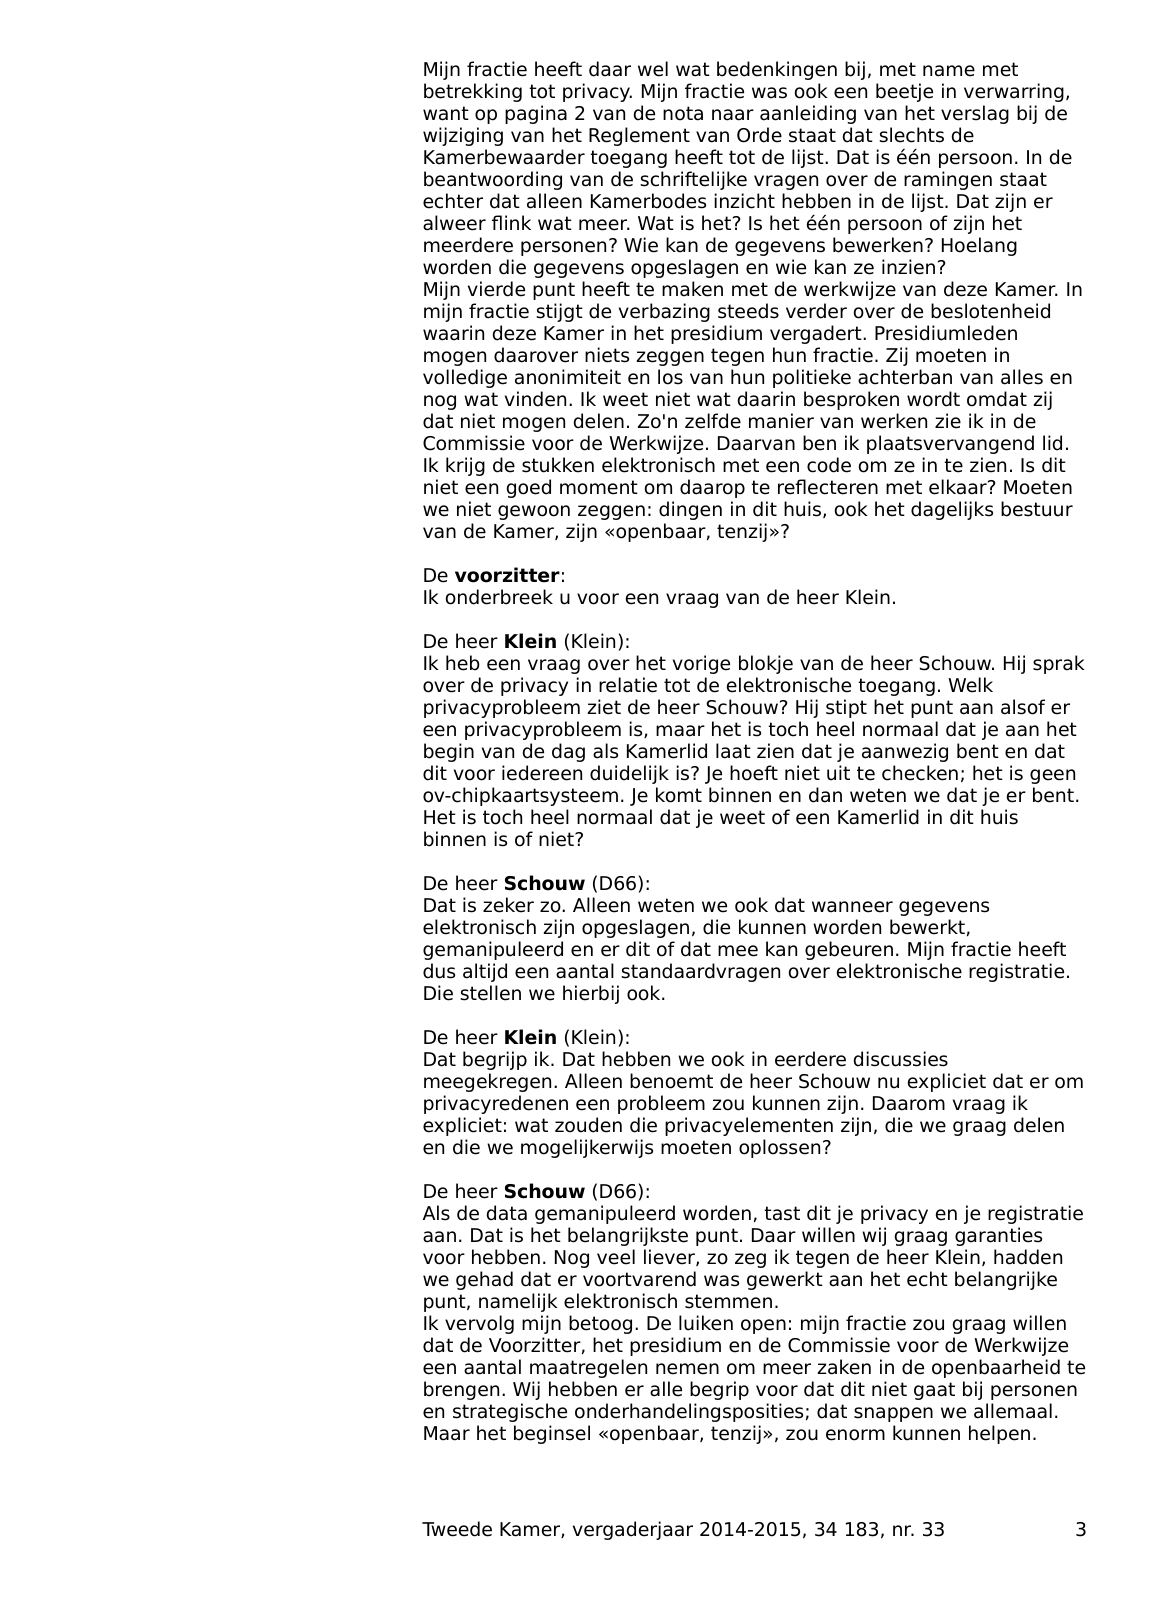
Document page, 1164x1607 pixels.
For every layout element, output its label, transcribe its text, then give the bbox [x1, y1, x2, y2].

text Mijn fractie heeft daar wel wat bedenkingen bij, met name met betrekking tot privacy. Mijn fractie was ook een beetje in verwarring, want op pagina 2 van de nota naar aanleiding van het verslag bij de wijziging van het Reglement van Orde staat dat slechts de Kamerbewaarder toegang heeft tot de lijst. Dat is één persoon. In de beantwoording van de schriftelijke vragen over de ramingen staat echter dat alleen Kamerbodes inzicht hebben in de lijst. Dat zijn er alweer flink wat meer. Wat is het? Is het één persoon of zijn het meerdere personen? Wie kan de gegevens bewerken? Hoelang worden die gegevens opgeslagen en wie kan ze inzien? [422, 59, 1087, 279]
text Dat is zeker zo. Alleen weten we ook dat wanneer gegevens elektronisch zijn opgeslagen, die kunnen worden bewerkt, gemanipuleerd en er dit of dat mee kan gebeuren. Mijn fractie heeft dus altijd een aantal standaardvragen over elektronische registratie. Die stellen we hierbij ook. [422, 895, 1087, 1005]
text De voorzitter: [422, 565, 1087, 587]
text Ik onderbreek u voor een vraag van de heer Klein. [422, 587, 1087, 609]
text Ik heb een vraag over het vorige blokje van de heer Schouw. Hij sprak over de privacy in relatie tot de elektronische toegang. Welk privacyprobleem ziet de heer Schouw? Hij stipt het punt aan alsof er een privacyprobleem is, maar het is toch heel normaal dat je aan het begin van de dag als Kamerlid laat zien dat je aanwezig bent en dat dit voor iedereen duidelijk is? Je hoeft niet uit te checken; het is geen ov-chipkaartsysteem. Je komt binnen en dan weten we dat je er bent. Het is toch heel normaal dat je weet of een Kamerlid in dit huis binnen is of niet? [422, 653, 1087, 851]
text De heer Klein (Klein): [422, 1027, 1087, 1049]
text Mijn vierde punt heeft te maken met de werkwijze van deze Kamer. In mijn fractie stijgt de verbazing steeds verder over de beslotenheid waarin deze Kamer in het presidium vergadert. Presidiumleden mogen daarover niets zeggen tegen hun fractie. Zij moeten in volledige anonimiteit en los van hun politieke achterban van alles en nog wat vinden. Ik weet niet wat daarin besproken wordt omdat zij dat niet mogen delen. Zo'n zelfde manier van werken zie ik in de Commissie voor de Werkwijze. Daarvan ben ik plaatsvervangend lid. Ik krijg de stukken elektronisch met een code om ze in te zien. Is dit niet een goed moment om daarop te reflecteren met elkaar? Moeten we niet gewoon zeggen: dingen in dit huis, ook het dagelijks bestuur van de Kamer, zijn «openbaar, tenzij»? [422, 279, 1087, 543]
text De heer Klein (Klein): [422, 631, 1087, 653]
text De heer Schouw (D66): [422, 873, 1087, 895]
text Dat begrijp ik. Dat hebben we ook in eerdere discussies meegekregen. Alleen benoemt de heer Schouw nu expliciet dat er om privacyredenen een probleem zou kunnen zijn. Daarom vraag ik expliciet: wat zouden die privacyelementen zijn, die we graag delen en die we mogelijkerwijs moeten oplossen? [422, 1049, 1087, 1159]
text Als de data gemanipuleerd worden, tast dit je privacy en je registratie aan. Dat is het belangrijkste punt. Daar willen wij graag garanties voor hebben. Nog veel liever, zo zeg ik tegen de heer Klein, hadden we gehad dat er voortvarend was gewerkt aan het echt belangrijke punt, namelijk elektronisch stemmen. [422, 1203, 1087, 1313]
text De heer Schouw (D66): [422, 1181, 1087, 1203]
text Ik vervolg mijn betoog. De luiken open: mijn fractie zou graag willen dat de Voorzitter, het presidium en de Commissie voor de Werkwijze een aantal maatregelen nemen om meer zaken in de openbaarheid te brengen. Wij hebben er alle begrip voor dat dit niet gaat bij personen en strategische onderhandelingsposities; dat snappen we allemaal. Maar het beginsel «openbaar, tenzij», zou enorm kunnen helpen. [422, 1313, 1087, 1445]
